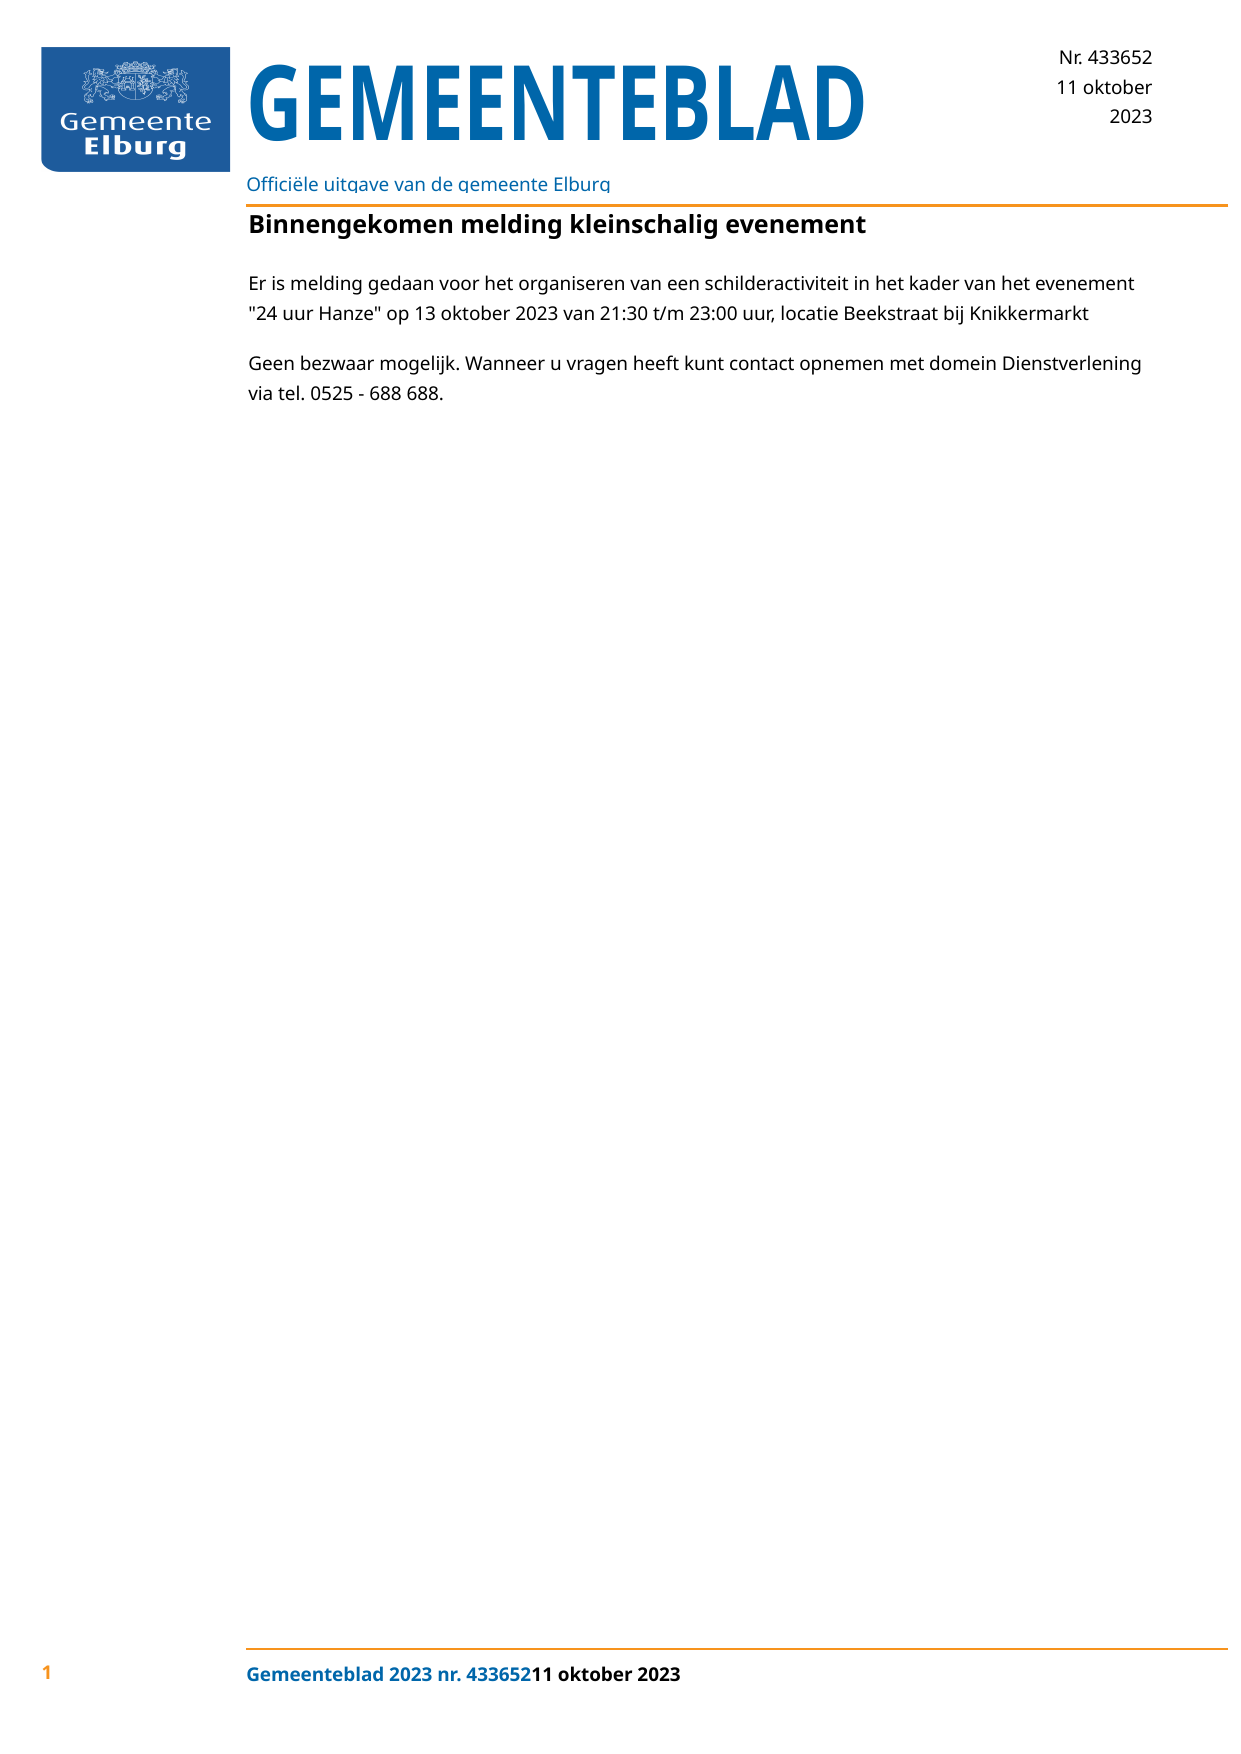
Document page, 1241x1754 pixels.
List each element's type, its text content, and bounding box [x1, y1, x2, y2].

text Er is melding gedaan voor het organiseren van een schilderactiviteit in het kader van het evenement "24 uur Hanze" op 13 oktober 2023 van 21:30 t/m 23:00 uur, locatie Beekstraat bij Knikkermarkt [248, 270, 1152, 326]
text Geen bezwaar mogelijk. Wanneer u vragen heeft kunt contact opnemen met domein Dienstverlening via tel. 0525 - 688 688. [248, 350, 1152, 406]
picture [41, 47, 231, 172]
text Binnengekomen melding kleinschalig evenement [248, 207, 1152, 241]
